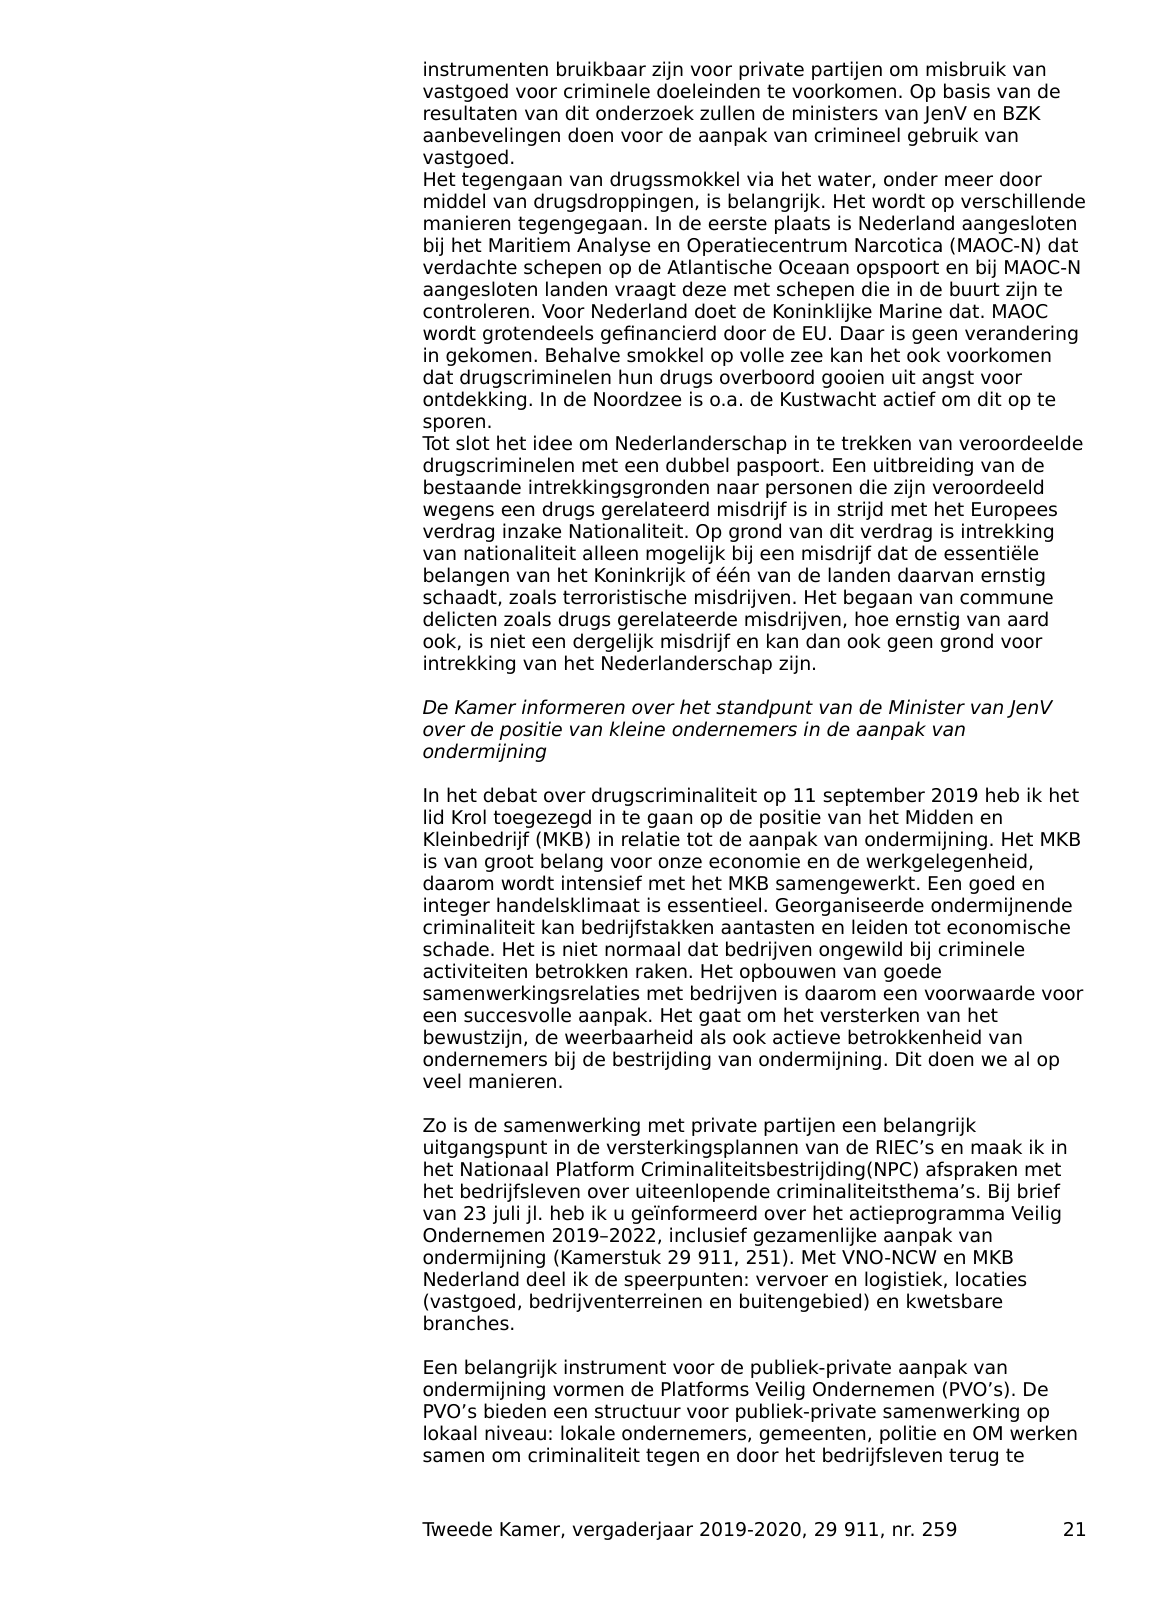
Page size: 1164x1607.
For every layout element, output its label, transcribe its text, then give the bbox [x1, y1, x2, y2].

text instrumenten bruikbaar zijn voor private partijen om misbruik van vastgoed voor criminele doeleinden te voorkomen. Op basis van de resultaten van dit onderzoek zullen de ministers van JenV en BZK aanbevelingen doen voor de aanpak van crimineel gebruik van vastgoed. [422, 59, 1087, 169]
text In het debat over drugscriminaliteit op 11 september 2019 heb ik het lid Krol toegezegd in te gaan op de positie van het Midden en Kleinbedrijf (MKB) in relatie tot de aanpak van ondermijning. Het MKB is van groot belang voor onze economie en de werkgelegenheid, daarom wordt intensief met het MKB samengewerkt. Een goed en integer handelsklimaat is essentieel. Georganiseerde ondermijnende criminaliteit kan bedrijfstakken aantasten en leiden tot economische schade. Het is niet normaal dat bedrijven ongewild bij criminele activiteiten betrokken raken. Het opbouwen van goede samenwerkingsrelaties met bedrijven is daarom een voorwaarde voor een succesvolle aanpak. Het gaat om het versterken van het bewustzijn, de weerbaarheid als ook actieve betrokkenheid van ondernemers bij de bestrijding van ondermijning. Dit doen we al op veel manieren. [422, 785, 1087, 1092]
text Het tegengaan van drugssmokkel via het water, onder meer door middel van drugsdroppingen, is belangrijk. Het wordt op verschillende manieren tegengegaan. In de eerste plaats is Nederland aangesloten bij het Maritiem Analyse en Operatiecentrum Narcotica (MAOC-N) dat verdachte schepen op de Atlantische Oceaan opspoort en bij MAOC-N aangesloten landen vraagt deze met schepen die in de buurt zijn te controleren. Voor Nederland doet de Koninklijke Marine dat. MAOC wordt grotendeels gefinancierd door de EU. Daar is geen verandering in gekomen. Behalve smokkel op volle zee kan het ook voorkomen dat drugscriminelen hun drugs overboord gooien uit angst voor ontdekking. In de Noordzee is o.a. de Kustwacht actief om dit op te sporen. [422, 169, 1087, 433]
subtitle De Kamer informeren over het standpunt van de Minister van JenV over de positie van kleine ondernemers in de aanpak van ondermijning [422, 697, 1087, 763]
text Zo is de samenwerking met private partijen een belangrijk uitgangspunt in de versterkingsplannen van de RIEC’s en maak ik in het Nationaal Platform Criminaliteitsbestrijding(NPC) afspraken met het bedrijfsleven over uiteenlopende criminaliteitsthema’s. Bij brief van 23 juli jl. heb ik u geïnformeerd over het actieprogramma Veilig Ondernemen 2019–2022, inclusief gezamenlijke aanpak van ondermijning (Kamerstuk 29 911, 251). Met VNO-NCW en MKB Nederland deel ik de speerpunten: vervoer en logistiek, locaties (vastgoed, bedrijventerreinen en buitengebied) en kwetsbare branches. [422, 1115, 1087, 1334]
text Een belangrijk instrument voor de publiek-private aanpak van ondermijning vormen de Platforms Veilig Ondernemen (PVO’s). De PVO’s bieden een structuur voor publiek-private samenwerking op lokaal niveau: lokale ondernemers, gemeenten, politie en OM werken samen om criminaliteit tegen en door het bedrijfsleven terug te [422, 1357, 1087, 1467]
text Tot slot het idee om Nederlanderschap in te trekken van veroordeelde drugscriminelen met een dubbel paspoort. Een uitbreiding van de bestaande intrekkingsgronden naar personen die zijn veroordeeld wegens een drugs gerelateerd misdrijf is in strijd met het Europees verdrag inzake Nationaliteit. Op grond van dit verdrag is intrekking van nationaliteit alleen mogelijk bij een misdrijf dat de essentiële belangen van het Koninkrijk of één van de landen daarvan ernstig schaadt, zoals terroristische misdrijven. Het begaan van commune delicten zoals drugs gerelateerde misdrijven, hoe ernstig van aard ook, is niet een dergelijk misdrijf en kan dan ook geen grond voor intrekking van het Nederlanderschap zijn. [422, 433, 1087, 674]
